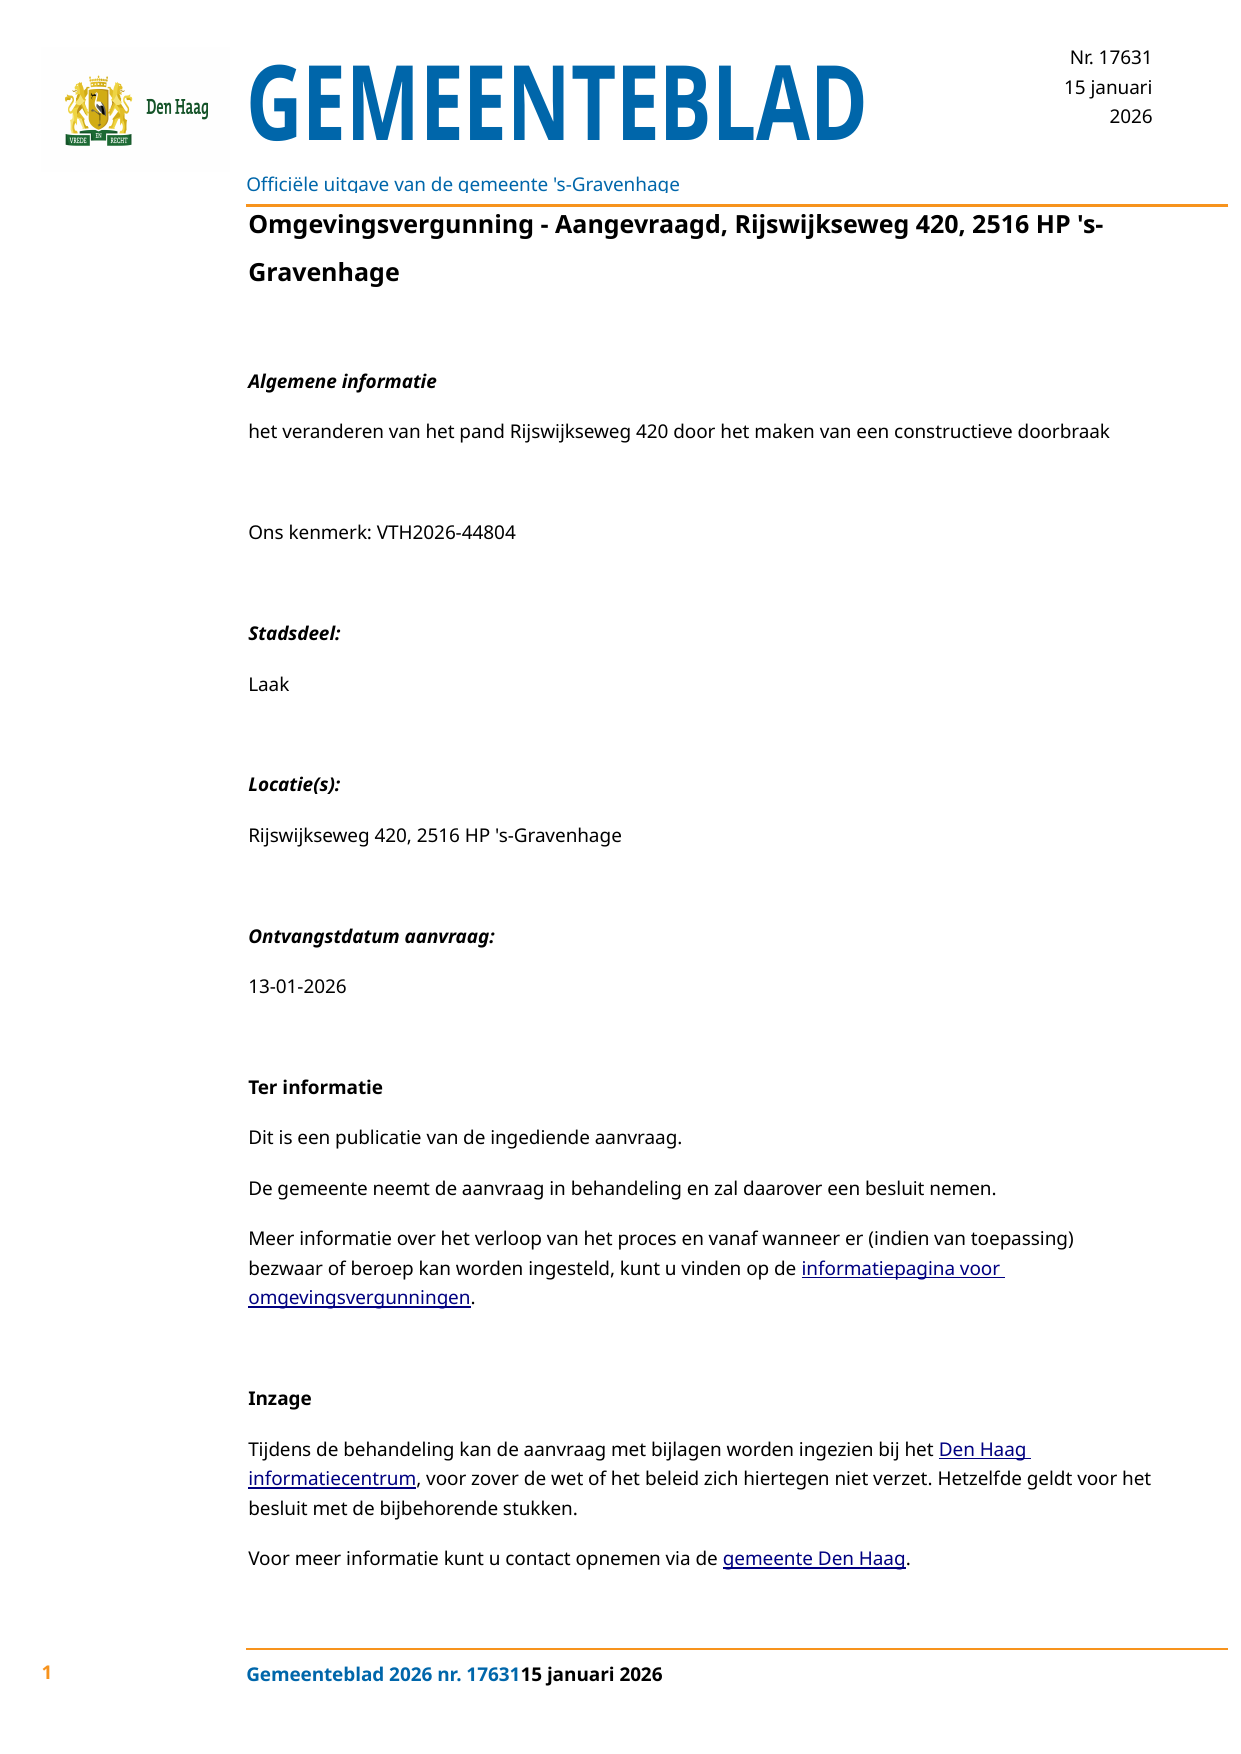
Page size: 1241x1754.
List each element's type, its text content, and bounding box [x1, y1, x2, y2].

text Algemene informatie [248, 368, 1152, 394]
text het veranderen van het pand Rijswijkseweg 420 door het maken van een constructieve doorbraak [248, 419, 1152, 444]
text Meer informatie over het verloop van het proces en vanaf wanneer er (indien van toepassing) bezwaar of beroep kan worden ingesteld, kunt u vinden op de informatiepagina voor omgevingsvergunningen. [248, 1225, 1152, 1310]
text Dit is een publicatie van de ingediende aanvraag. [248, 1124, 1152, 1150]
text Ontvangstdatum aanvraag: [248, 923, 1152, 949]
text Inzage [248, 1385, 1152, 1411]
text Laak [248, 671, 1152, 697]
text Ter informatie [248, 1074, 1152, 1100]
text Voor meer informatie kunt u contact opnemen via de gemeente Den Haag. [248, 1545, 1152, 1571]
text Rijswijkseweg 420, 2516 HP 's-Gravenhage [248, 822, 1152, 848]
text Ons kenmerk: VTH2026-44804 [248, 519, 1152, 545]
text De gemeente neemt de aanvraag in behandeling en zal daarover een besluit nemen. [248, 1175, 1152, 1201]
text Stadsdeel: [248, 620, 1152, 646]
text Tijdens de behandeling kan de aanvraag met bijlagen worden ingezien bij het Den Haag informatiecentrum, voor zover de wet of het beleid zich hiertegen niet verzet. Hetzelfde geldt voor het besluit met de bijbehorende stukken. [248, 1436, 1152, 1521]
picture [41, 47, 231, 172]
text Locatie(s): [248, 772, 1152, 797]
text 13-01-2026 [248, 973, 1152, 999]
text Omgevingsvergunning - Aangevraagd, Rijswijkseweg 420, 2516 HP 's-Gravenhage [248, 207, 1152, 288]
